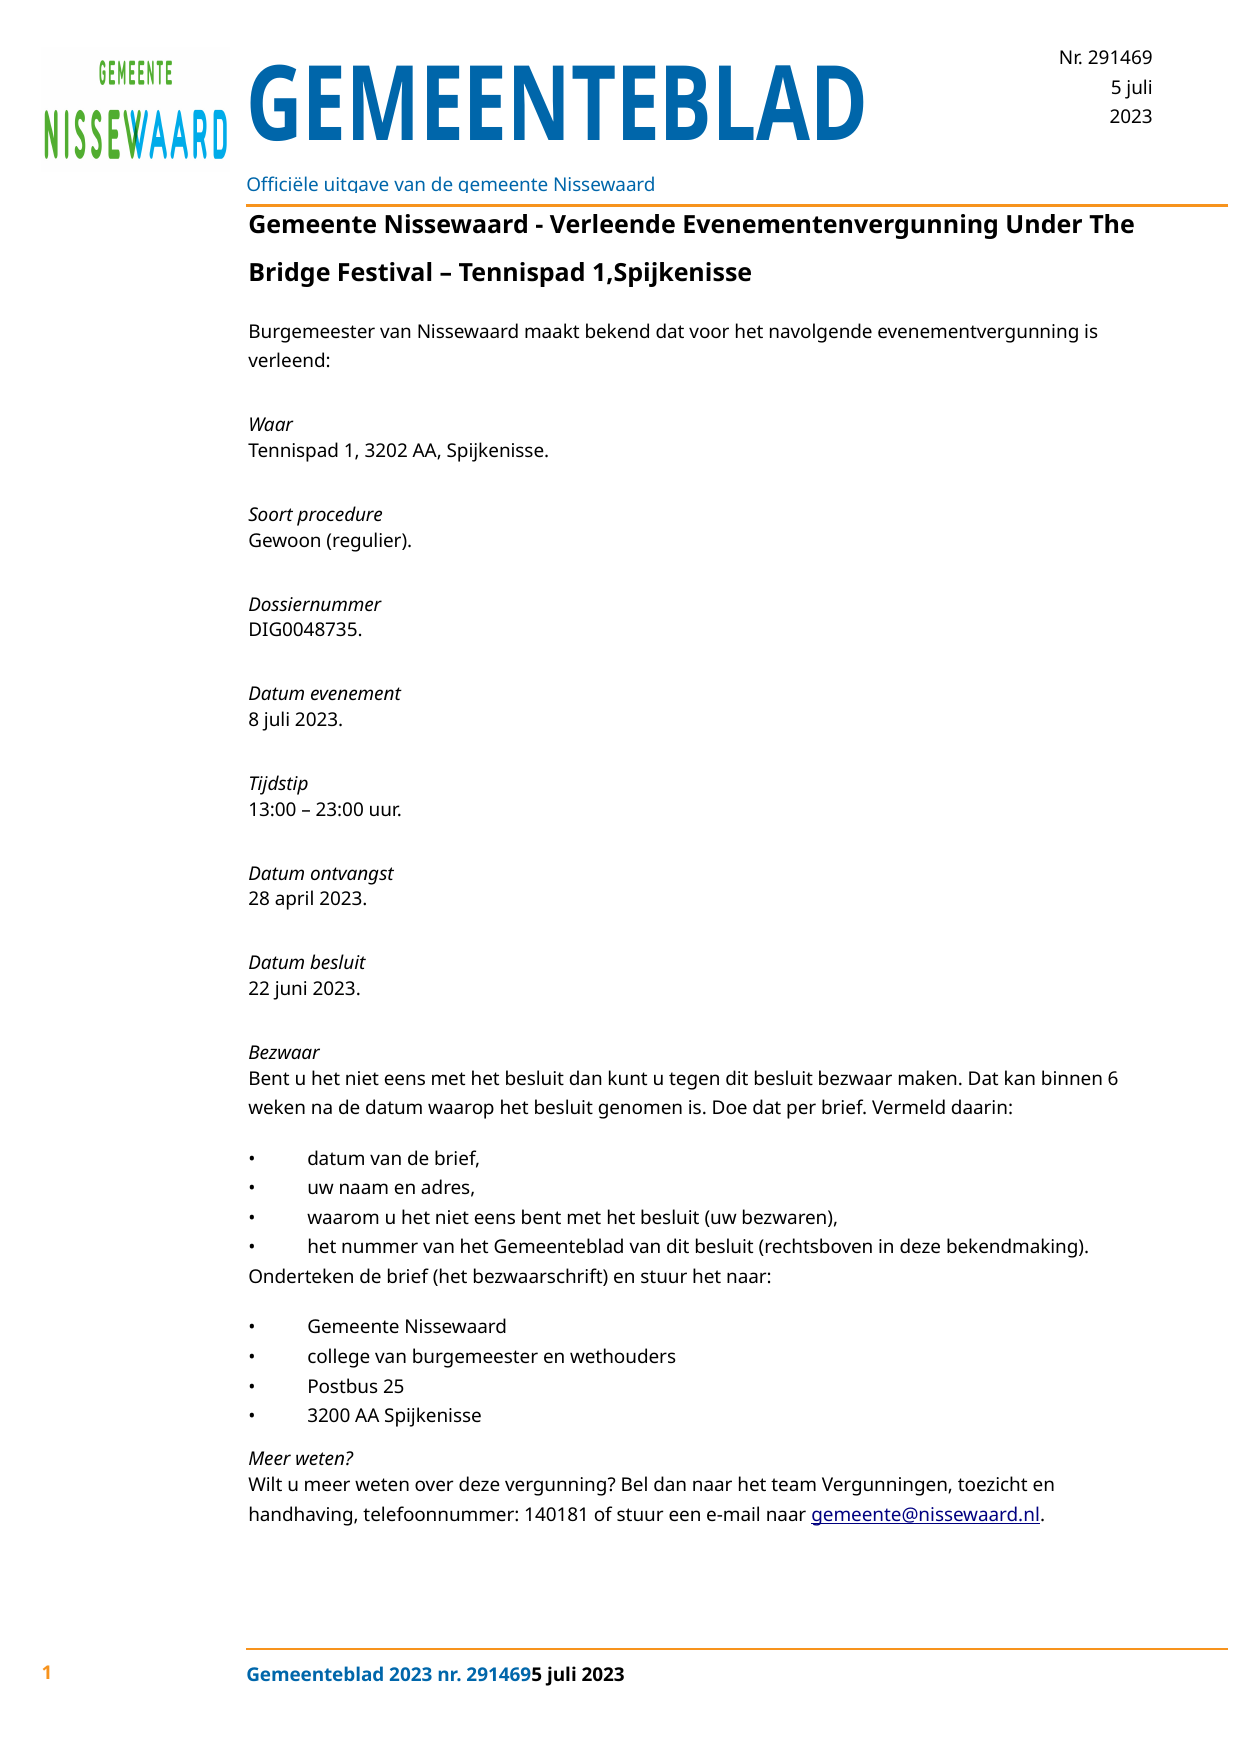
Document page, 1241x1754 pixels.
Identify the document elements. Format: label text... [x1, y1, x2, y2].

text Datum evenement [248, 681, 1152, 706]
text Tijdstip [248, 770, 1152, 796]
list datum van de brief, [248, 1145, 1152, 1171]
list uw naam en adres, [248, 1174, 1152, 1200]
list Postbus 25 [248, 1373, 1152, 1399]
text Tennispad 1, 3202 AA, Spijkenisse. [248, 437, 1152, 463]
text Dossiernummer [248, 591, 1152, 617]
text Bezwaar [248, 1039, 1152, 1065]
text Bent u het niet eens met het besluit dan kunt u tegen dit besluit bezwaar maken. Dat kan binnen 6 weken na de datum waarop het besluit genomen is. Doe dat per brief. Vermeld daarin: [248, 1065, 1152, 1120]
picture [41, 47, 231, 172]
text Datum besluit [248, 949, 1152, 975]
text 8 juli 2023. [248, 706, 1152, 732]
list Gemeente Nissewaard [248, 1314, 1152, 1339]
text DIG0048735. [248, 617, 1152, 642]
text Onderteken de brief (het bezwaarschrift) en stuur het naar: [248, 1263, 1152, 1289]
text 28 april 2023. [248, 886, 1152, 911]
list 3200 AA Spijkenisse [248, 1402, 1152, 1428]
text Datum ontvangst [248, 860, 1152, 886]
text 22 juni 2023. [248, 975, 1152, 1001]
text Waar [248, 411, 1152, 437]
text Burgemeester van Nissewaard maakt bekend dat voor het navolgende evenementvergunning is verleend: [248, 318, 1152, 373]
text Soort procedure [248, 501, 1152, 527]
list college van burgemeester en wethouders [248, 1343, 1152, 1369]
list waarom u het niet eens bent met het besluit (uw bezwaren), [248, 1204, 1152, 1230]
text 13:00 – 23:00 uur. [248, 796, 1152, 822]
list het nummer van het Gemeenteblad van dit besluit (rechtsboven in deze bekendmaking). [248, 1234, 1152, 1259]
text Gewoon (regulier). [248, 527, 1152, 553]
text Wilt u meer weten over deze vergunning? Bel dan naar het team Vergunningen, toezicht en handhaving, telefoonnummer: 140181 of stuur een e-mail naar gemeente@nissewaard.nl. [248, 1471, 1152, 1527]
text Meer weten? [248, 1446, 1152, 1471]
text Gemeente Nissewaard - Verleende Evenementenvergunning Under The Bridge Festival – Tennispad 1,Spijkenisse [248, 207, 1152, 288]
